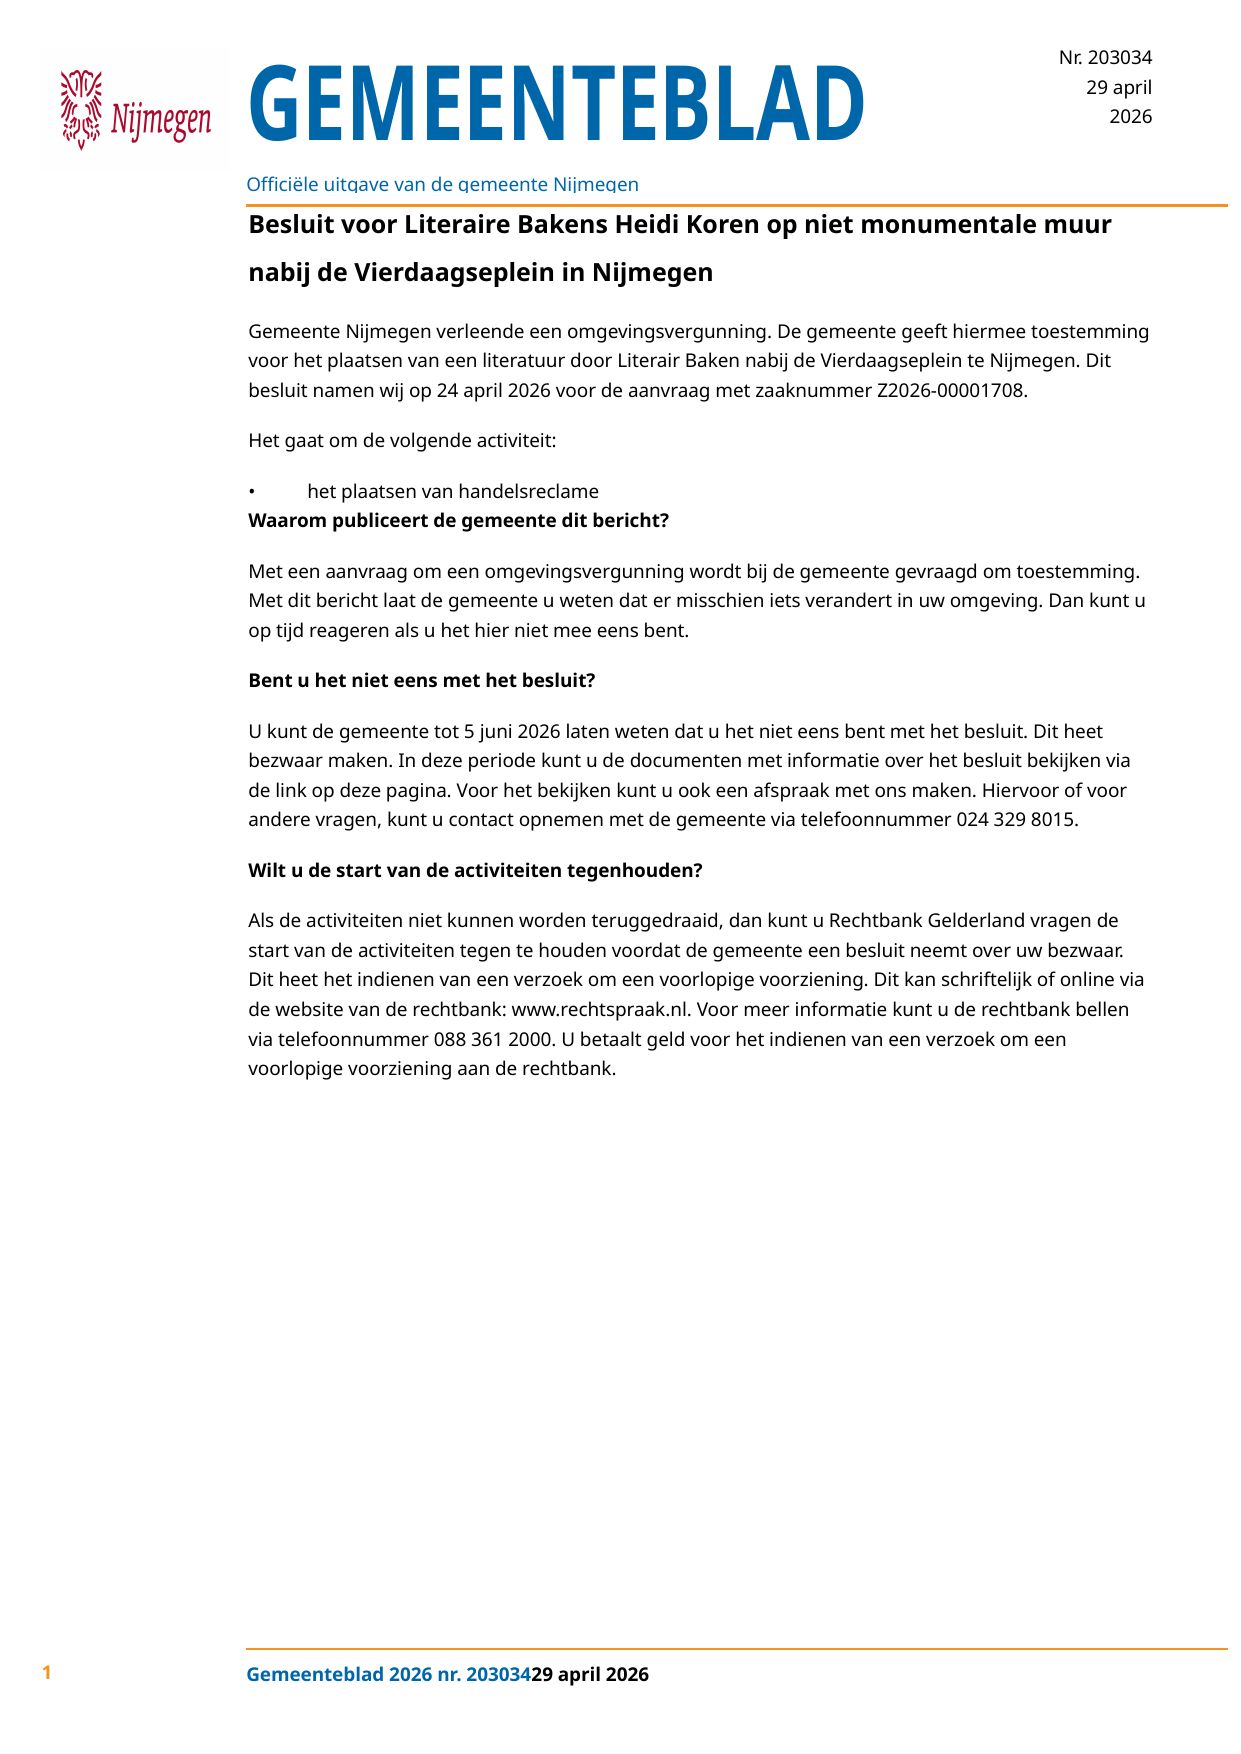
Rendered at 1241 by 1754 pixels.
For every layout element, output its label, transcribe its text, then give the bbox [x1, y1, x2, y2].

list het plaatsen van handelsreclame [248, 478, 1152, 504]
text Wilt u de start van de activiteiten tegenhouden? [248, 857, 1152, 883]
picture [41, 47, 231, 172]
text Met een aanvraag om een omgevingsvergunning wordt bij de gemeente gevraagd om toestemming. Met dit bericht laat de gemeente u weten dat er misschien iets verandert in uw omgeving. Dan kunt u op tijd reageren als u het hier niet mee eens bent. [248, 558, 1152, 643]
text Als de activiteiten niet kunnen worden teruggedraaid, dan kunt u Rechtbank Gelderland vragen de start van de activiteiten tegen te houden voordat de gemeente een besluit neemt over uw bezwaar. Dit heet het indienen van een verzoek om een voorlopige voorziening. Dit kan schriftelijk of online via de website van de rechtbank: www.rechtspraak.nl. Voor meer informatie kunt u de rechtbank bellen via telefoonnummer 088 361 2000. U betaalt geld voor het indienen van een verzoek om een voorlopige voorziening aan de rechtbank. [248, 907, 1152, 1081]
text Gemeente Nijmegen verleende een omgevingsvergunning. De gemeente geeft hiermee toestemming voor het plaatsen van een literatuur door Literair Baken nabij de Vierdaagseplein te Nijmegen. Dit besluit namen wij op 24 april 2026 voor de aanvraag met zaaknummer Z2026-00001708. [248, 318, 1152, 403]
text Bent u het niet eens met het besluit? [248, 667, 1152, 693]
text Besluit voor Literaire Bakens Heidi Koren op niet monumentale muur nabij de Vierdaagseplein in Nijmegen [248, 207, 1152, 288]
text Waarom publiceert de gemeente dit bericht? [248, 507, 1152, 533]
text U kunt de gemeente tot 5 juni 2026 laten weten dat u het niet eens bent met het besluit. Dit heet bezwaar maken. In deze periode kunt u de documenten met informatie over het besluit bekijken via de link op deze pagina. Voor het bekijken kunt u ook een afspraak met ons maken. Hiervoor of voor andere vragen, kunt u contact opnemen met de gemeente via telefoonnummer 024 329 8015. [248, 718, 1152, 832]
text Het gaat om de volgende activiteit: [248, 427, 1152, 453]
